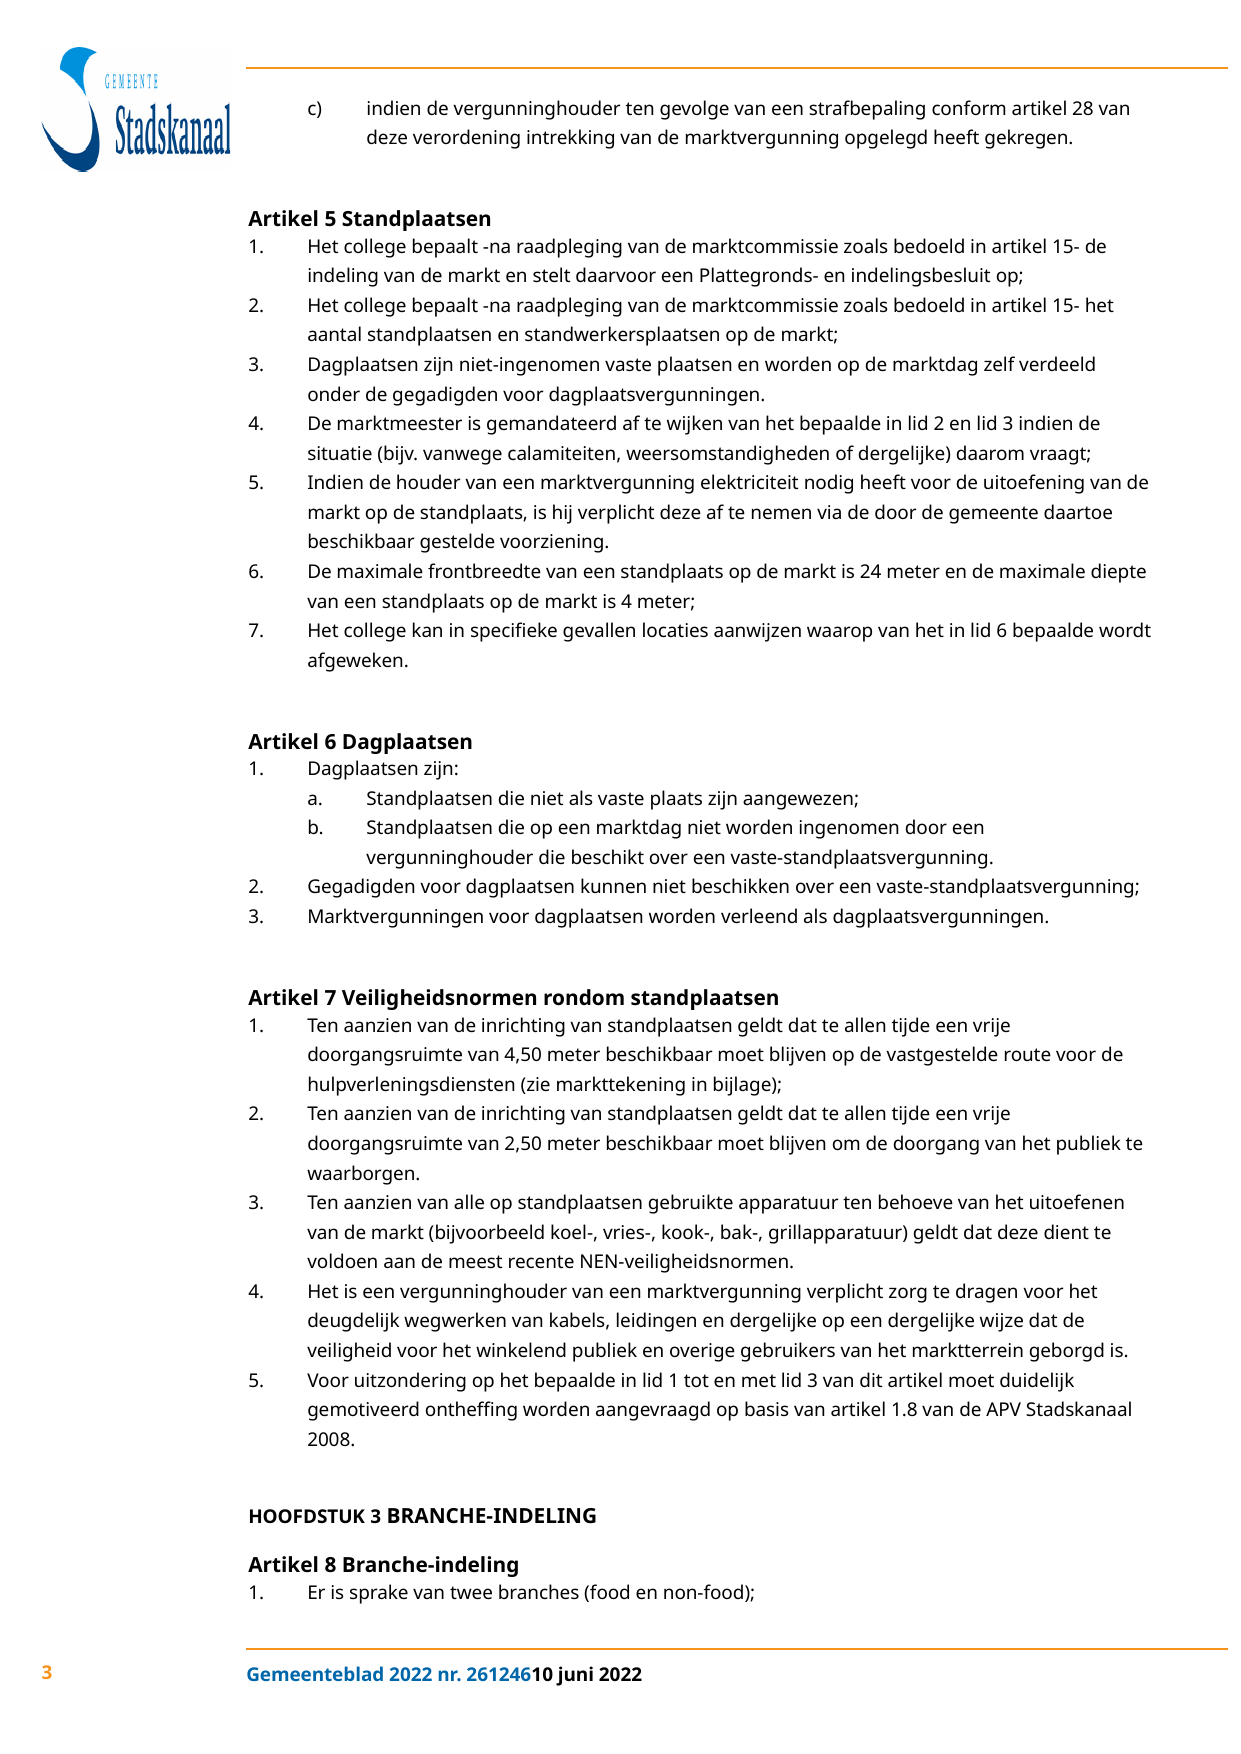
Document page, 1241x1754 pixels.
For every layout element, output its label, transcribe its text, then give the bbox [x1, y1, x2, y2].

list Ten aanzien van alle op standplaatsen gebruikte apparatuur ten behoeve van het uitoefenen van de markt (bijvoorbeeld koel-, vries-, kook-, bak-, grillapparatuur) geldt dat deze dient te voldoen aan de meest recente NEN-veiligheidsnormen. [248, 1189, 1152, 1274]
list Gegadigden voor dagplaatsen kunnen niet beschikken over een vaste-standplaatsvergunning; [248, 874, 1152, 899]
list Marktvergunningen voor dagplaatsen worden verleend als dagplaatsvergunningen. [248, 903, 1152, 929]
list Dagplaatsen zijn niet-ingenomen vaste plaatsen en worden op de marktdag zelf verdeeld onder de gegadigden voor dagplaatsvergunningen. [248, 351, 1152, 406]
list Dagplaatsen zijn: [248, 755, 1152, 781]
list Het college bepaalt -na raadpleging van de marktcommissie zoals bedoeld in artikel 15- het aantal standplaatsen en standwerkersplaatsen op de markt; [248, 292, 1152, 347]
list Ten aanzien van de inrichting van standplaatsen geldt dat te allen tijde een vrije doorgangsruimte van 4,50 meter beschikbaar moet blijven op de vastgestelde route voor de hulpverleningsdiensten (zie markttekening in bijlage); [248, 1012, 1152, 1097]
list Voor uitzondering op het bepaalde in lid 1 tot en met lid 3 van dit artikel moet duidelijk gemotiveerd ontheffing worden aangevraagd op basis van artikel 1.8 van de APV Stadskanaal 2008. [248, 1367, 1152, 1452]
list Het college kan in specifieke gevallen locaties aanwijzen waarop van het in lid 6 bepaalde wordt afgeweken. [248, 617, 1152, 673]
text HOOFDSTUK 3 BRANCHE-INDELING [248, 1501, 1152, 1529]
list De maximale frontbreedte van een standplaats op de markt is 24 meter en de maximale diepte van een standplaats op de markt is 4 meter; [248, 558, 1152, 613]
list De marktmeester is gemandateerd af te wijken van het bepaalde in lid 2 en lid 3 indien de situatie (bijv. vanwege calamiteiten, weersomstandigheden of dergelijke) daarom vraagt; [248, 410, 1152, 466]
list Er is sprake van twee branches (food en non-food); [248, 1579, 1152, 1604]
text Artikel 5 Standplaatsen [248, 204, 1152, 233]
text Artikel 7 Veiligheidsnormen rondom standplaatsen [248, 983, 1152, 1012]
picture [41, 47, 231, 172]
text Artikel 6 Dagplaatsen [248, 727, 1152, 755]
list Indien de houder van een marktvergunning elektriciteit nodig heeft voor de uitoefening van de markt op de standplaats, is hij verplicht deze af te nemen via de door de gemeente daartoe beschikbaar gestelde voorziening. [248, 469, 1152, 554]
list Ten aanzien van de inrichting van standplaatsen geldt dat te allen tijde een vrije doorgangsruimte van 2,50 meter beschikbaar moet blijven om de doorgang van het publiek te waarborgen. [248, 1101, 1152, 1185]
text Artikel 8 Branche-indeling [248, 1550, 1152, 1579]
list indien de vergunninghouder ten gevolge van een strafbepaling conform artikel 28 van deze verordening intrekking van de marktvergunning opgelegd heeft gekregen. [307, 95, 1152, 150]
list Het college bepaalt -na raadpleging van de marktcommissie zoals bedoeld in artikel 15- de indeling van de markt en stelt daarvoor een Plattegronds- en indelingsbesluit op; [248, 233, 1152, 288]
list Het is een vergunninghouder van een marktvergunning verplicht zorg te dragen voor het deugdelijk wegwerken van kabels, leidingen en dergelijke op een dergelijke wijze dat de veiligheid voor het winkelend publiek en overige gebruikers van het marktterrein geborgd is. [248, 1278, 1152, 1363]
list Standplaatsen die niet als vaste plaats zijn aangewezen; [307, 785, 1152, 811]
list Standplaatsen die op een marktdag niet worden ingenomen door een vergunninghouder die beschikt over een vaste-standplaatsvergunning. [307, 814, 1152, 870]
